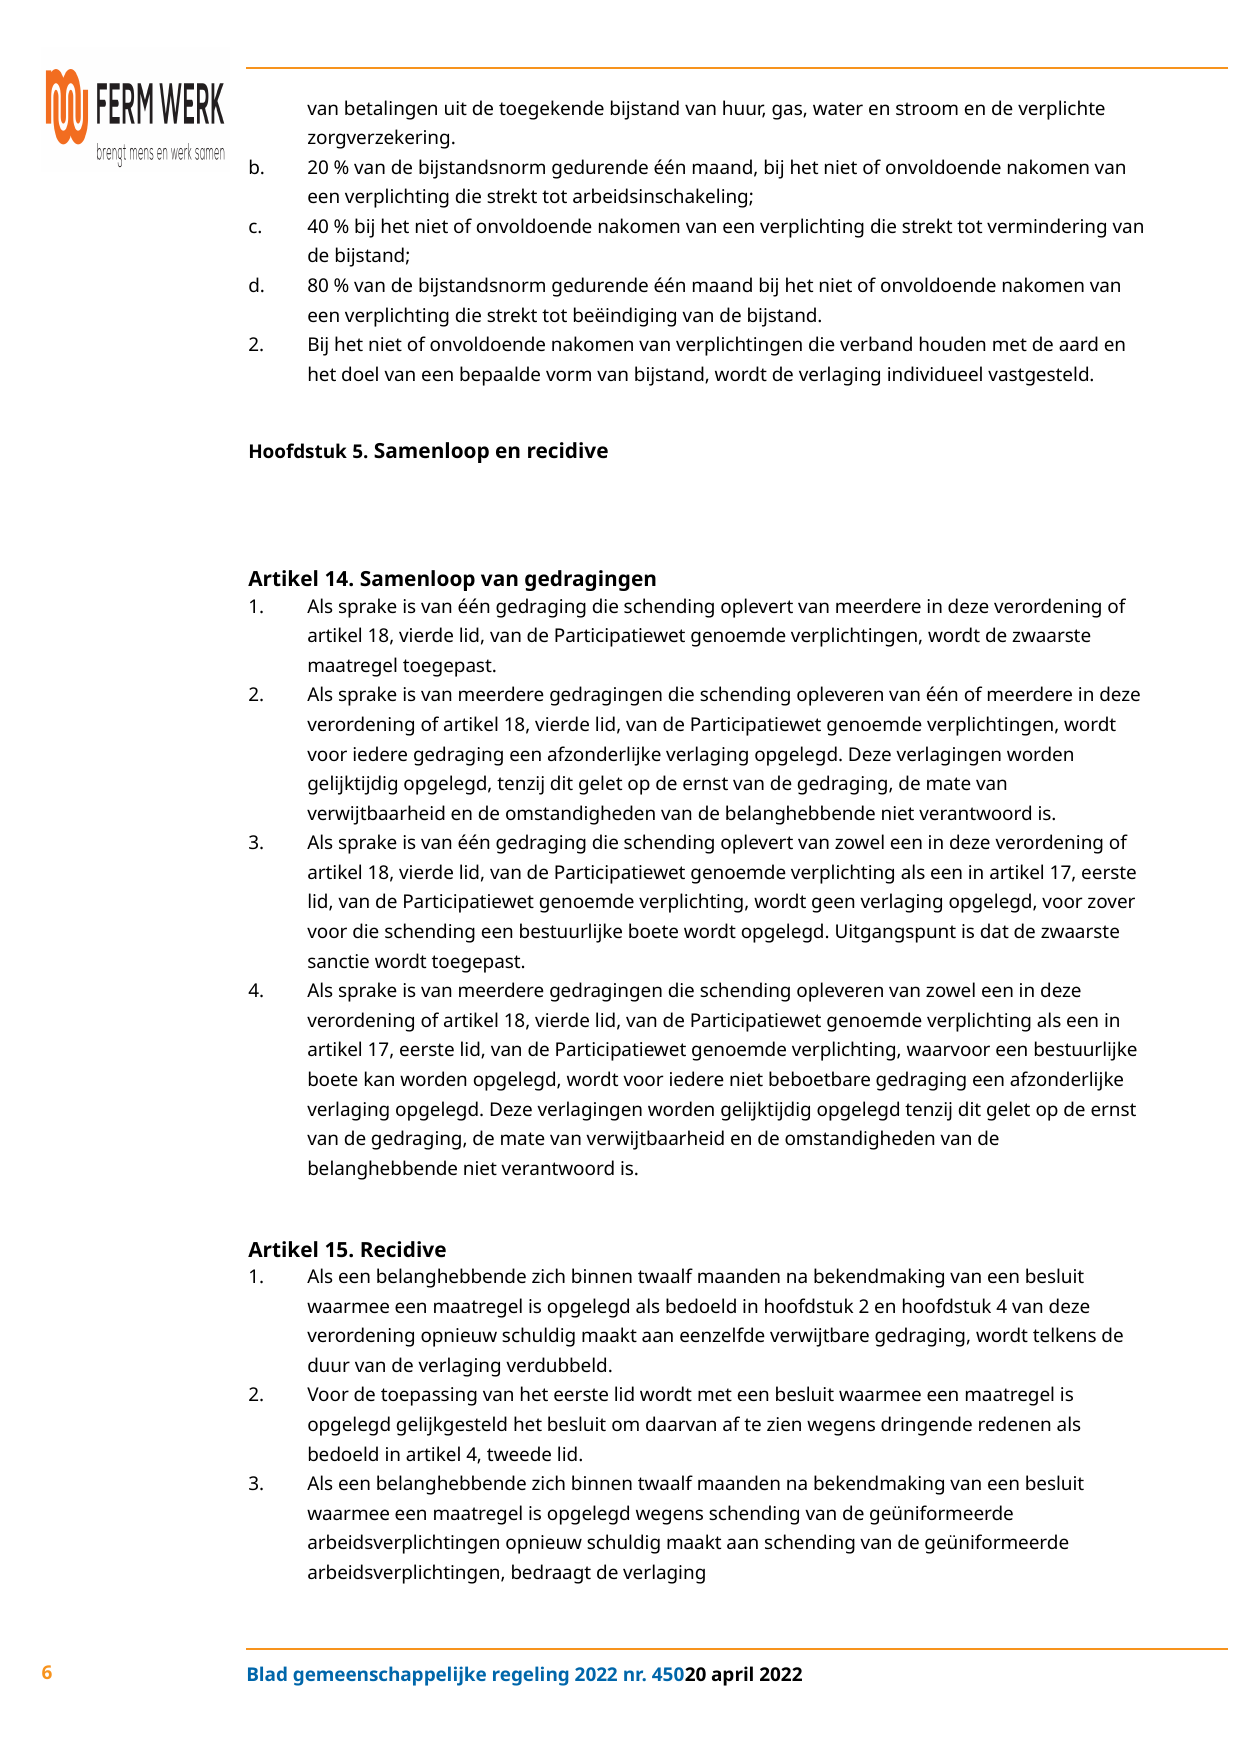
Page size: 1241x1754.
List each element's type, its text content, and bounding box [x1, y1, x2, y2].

list Als sprake is van meerdere gedragingen die schending opleveren van één of meerdere in deze verordening of artikel 18, vierde lid, van de Participatiewet genoemde verplichtingen, wordt voor iedere gedraging een afzonderlijke verlaging opgelegd. Deze verlagingen worden gelijktijdig opgelegd, tenzij dit gelet op de ernst van de gedraging, de mate van verwijtbaarheid en de omstandigheden van de belanghebbende niet verantwoord is. [248, 682, 1152, 826]
list 20 % van de bijstandsnorm gedurende één maand, bij het niet of onvoldoende nakomen van een verplichting die strekt tot arbeidsinschakeling; [248, 154, 1152, 209]
list Als sprake is van meerdere gedragingen die schending opleveren van zowel een in deze verordening of artikel 18, vierde lid, van de Participatiewet genoemde verplichting als een in artikel 17, eerste lid, van de Participatiewet genoemde verplichting, waarvoor een bestuurlijke boete kan worden opgelegd, wordt voor iedere niet beboetbare gedraging een afzonderlijke verlaging opgelegd. Deze verlagingen worden gelijktijdig opgelegd tenzij dit gelet op de ernst van de gedraging, de mate van verwijtbaarheid en de omstandigheden van de belanghebbende niet verantwoord is. [248, 977, 1152, 1181]
list Voor de toepassing van het eerste lid wordt met een besluit waarmee een maatregel is opgelegd gelijkgesteld het besluit om daarvan af te zien wegens dringende redenen als bedoeld in artikel 4, tweede lid. [248, 1382, 1152, 1467]
list Als een belanghebbende zich binnen twaalf maanden na bekendmaking van een besluit waarmee een maatregel is opgelegd wegens schending van de geüniformeerde arbeidsverplichtingen opnieuw schuldig maakt aan schending van de geüniformeerde arbeidsverplichtingen, bedraagt de verlaging [248, 1470, 1152, 1585]
text Artikel 14. Samenloop van gedragingen [248, 564, 1152, 593]
picture [41, 47, 231, 172]
list Als sprake is van één gedraging die schending oplevert van meerdere in deze verordening of artikel 18, vierde lid, van de Participatiewet genoemde verplichtingen, wordt de zwaarste maatregel toegepast. [248, 593, 1152, 678]
list van betalingen uit de toegekende bijstand van huur, gas, water en stroom en de verplichte zorgverzekering. [248, 95, 1152, 150]
list 40 % bij het niet of onvoldoende nakomen van een verplichting die strekt tot vermindering van de bijstand; [248, 213, 1152, 268]
list Als een belanghebbende zich binnen twaalf maanden na bekendmaking van een besluit waarmee een maatregel is opgelegd als bedoeld in hoofdstuk 2 en hoofdstuk 4 van deze verordening opnieuw schuldig maakt aan eenzelfde verwijtbare gedraging, wordt telkens de duur van de verlaging verdubbeld. [248, 1263, 1152, 1378]
list 80 % van de bijstandsnorm gedurende één maand bij het niet of onvoldoende nakomen van een verplichting die strekt tot beëindiging van de bijstand. [248, 272, 1152, 328]
text Hoofdstuk 5. Samenloop en recidive [248, 436, 1152, 465]
list Als sprake is van één gedraging die schending oplevert van zowel een in deze verordening of artikel 18, vierde lid, van de Participatiewet genoemde verplichting als een in artikel 17, eerste lid, van de Participatiewet genoemde verplichting, wordt geen verlaging opgelegd, voor zover voor die schending een bestuurlijke boete wordt opgelegd. Uitgangspunt is dat de zwaarste sanctie wordt toegepast. [248, 829, 1152, 973]
text Artikel 15. Recidive [248, 1235, 1152, 1263]
list Bij het niet of onvoldoende nakomen van verplichtingen die verband houden met de aard en het doel van een bepaalde vorm van bijstand, wordt de verlaging individueel vastgesteld. [248, 331, 1152, 387]
